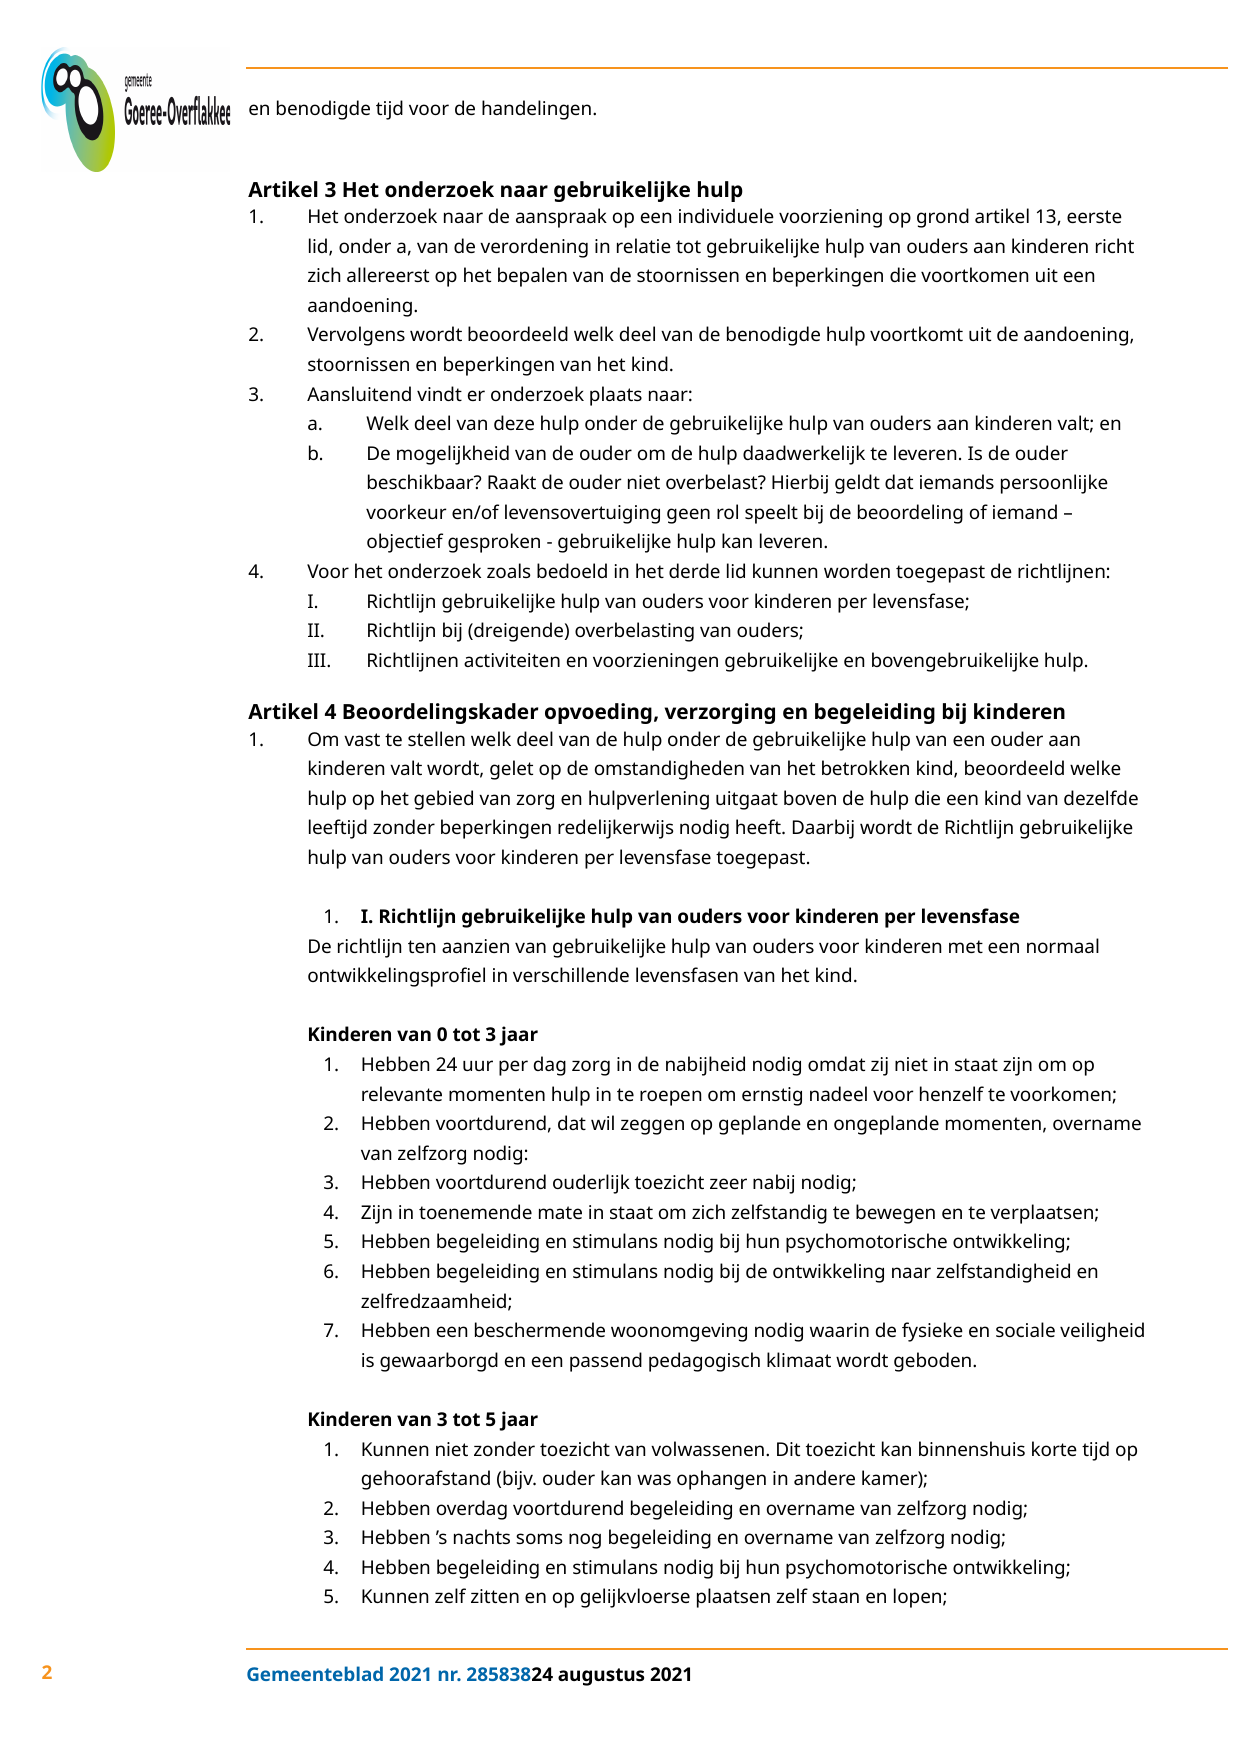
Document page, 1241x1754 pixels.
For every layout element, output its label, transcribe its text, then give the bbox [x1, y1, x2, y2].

list Het onderzoek naar de aanspraak op een individuele voorziening op grond artikel 13, eerste lid, onder a, van de verordening in relatie tot gebruikelijke hulp van ouders aan kinderen richt zich allereerst op het bepalen van de stoornissen en beperkingen die voortkomen uit een aandoening. [248, 203, 1152, 318]
list Kunnen niet zonder toezicht van volwassenen. Dit toezicht kan binnenshuis korte tijd op gehoorafstand (bijv. ouder kan was ophangen in andere kamer); [323, 1436, 1152, 1491]
list Hebben een beschermende woonomgeving nodig waarin de fysieke en sociale veiligheid is gewaarborgd en een passend pedagogisch klimaat wordt geboden. [323, 1317, 1152, 1373]
list Om vast te stellen welk deel van de hulp onder de gebruikelijke hulp van een ouder aan kinderen valt wordt, gelet op de omstandigheden van het betrokken kind, beoordeeld welke hulp op het gebied van zorg en hulpverlening uitgaat boven de hulp die een kind van dezelfde leeftijd zonder beperkingen redelijkerwijs nodig heeft. Daarbij wordt de Richtlijn gebruikelijke hulp van ouders voor kinderen per levensfase toegepast. [248, 726, 1152, 870]
list Voor het onderzoek zoals bedoeld in het derde lid kunnen worden toegepast de richtlijnen: [248, 558, 1152, 584]
list Hebben begeleiding en stimulans nodig bij hun psychomotorische ontwikkeling; [323, 1229, 1152, 1254]
list Zijn in toenemende mate in staat om zich zelfstandig te bewegen en te verplaatsen; [323, 1199, 1152, 1225]
list Vervolgens wordt beoordeeld welk deel van de benodigde hulp voortkomt uit de aandoening, stoornissen en beperkingen van het kind. [248, 322, 1152, 377]
list Hebben voortdurend, dat wil zeggen op geplande en ongeplande momenten, overname van zelfzorg nodig: [323, 1110, 1152, 1166]
list Kinderen van 3 tot 5 jaar [248, 1406, 1152, 1432]
list I. Richtlijn gebruikelijke hulp van ouders voor kinderen per levensfase [323, 903, 1152, 929]
list Richtlijn gebruikelijke hulp van ouders voor kinderen per levensfase; [307, 588, 1152, 613]
text en benodigde tijd voor de handelingen. [248, 95, 1152, 121]
list De richtlijn ten aanzien van gebruikelijke hulp van ouders voor kinderen met een normaal ontwikkelingsprofiel in verschillende levensfasen van het kind. [248, 933, 1152, 988]
list Hebben voortdurend ouderlijk toezicht zeer nabij nodig; [323, 1169, 1152, 1195]
list Aansluitend vindt er onderzoek plaats naar: [248, 381, 1152, 406]
list Hebben 24 uur per dag zorg in de nabijheid nodig omdat zij niet in staat zijn om op relevante momenten hulp in te roepen om ernstig nadeel voor henzelf te voorkomen; [323, 1051, 1152, 1107]
list Welk deel van deze hulp onder de gebruikelijke hulp van ouders aan kinderen valt; en [307, 410, 1152, 436]
list Hebben begeleiding en stimulans nodig bij de ontwikkeling naar zelfstandigheid en zelfredzaamheid; [323, 1258, 1152, 1314]
list Hebben ’s nachts soms nog begeleiding en overname van zelfzorg nodig; [323, 1524, 1152, 1550]
list Hebben begeleiding en stimulans nodig bij hun psychomotorische ontwikkeling; [323, 1554, 1152, 1580]
list Richtlijn bij (dreigende) overbelasting van ouders; [307, 617, 1152, 643]
list Richtlijnen activiteiten en voorzieningen gebruikelijke en bovengebruikelijke hulp. [307, 647, 1152, 673]
list Kunnen zelf zitten en op gelijkvloerse plaatsen zelf staan en lopen; [323, 1584, 1152, 1609]
picture [41, 47, 231, 172]
text Artikel 4 Beoordelingskader opvoeding, verzorging en begeleiding bij kinderen [248, 697, 1152, 726]
list Kinderen van 0 tot 3 jaar [248, 1022, 1152, 1047]
text Artikel 3 Het onderzoek naar gebruikelijke hulp [248, 175, 1152, 203]
list De mogelijkheid van de ouder om de hulp daadwerkelijk te leveren. Is de ouder beschikbaar? Raakt de ouder niet overbelast? Hierbij geldt dat iemands persoonlijke voorkeur en/of levensovertuiging geen rol speelt bij de beoordeling of iemand – objectief gesproken - gebruikelijke hulp kan leveren. [307, 440, 1152, 554]
list Hebben overdag voortdurend begeleiding en overname van zelfzorg nodig; [323, 1495, 1152, 1521]
